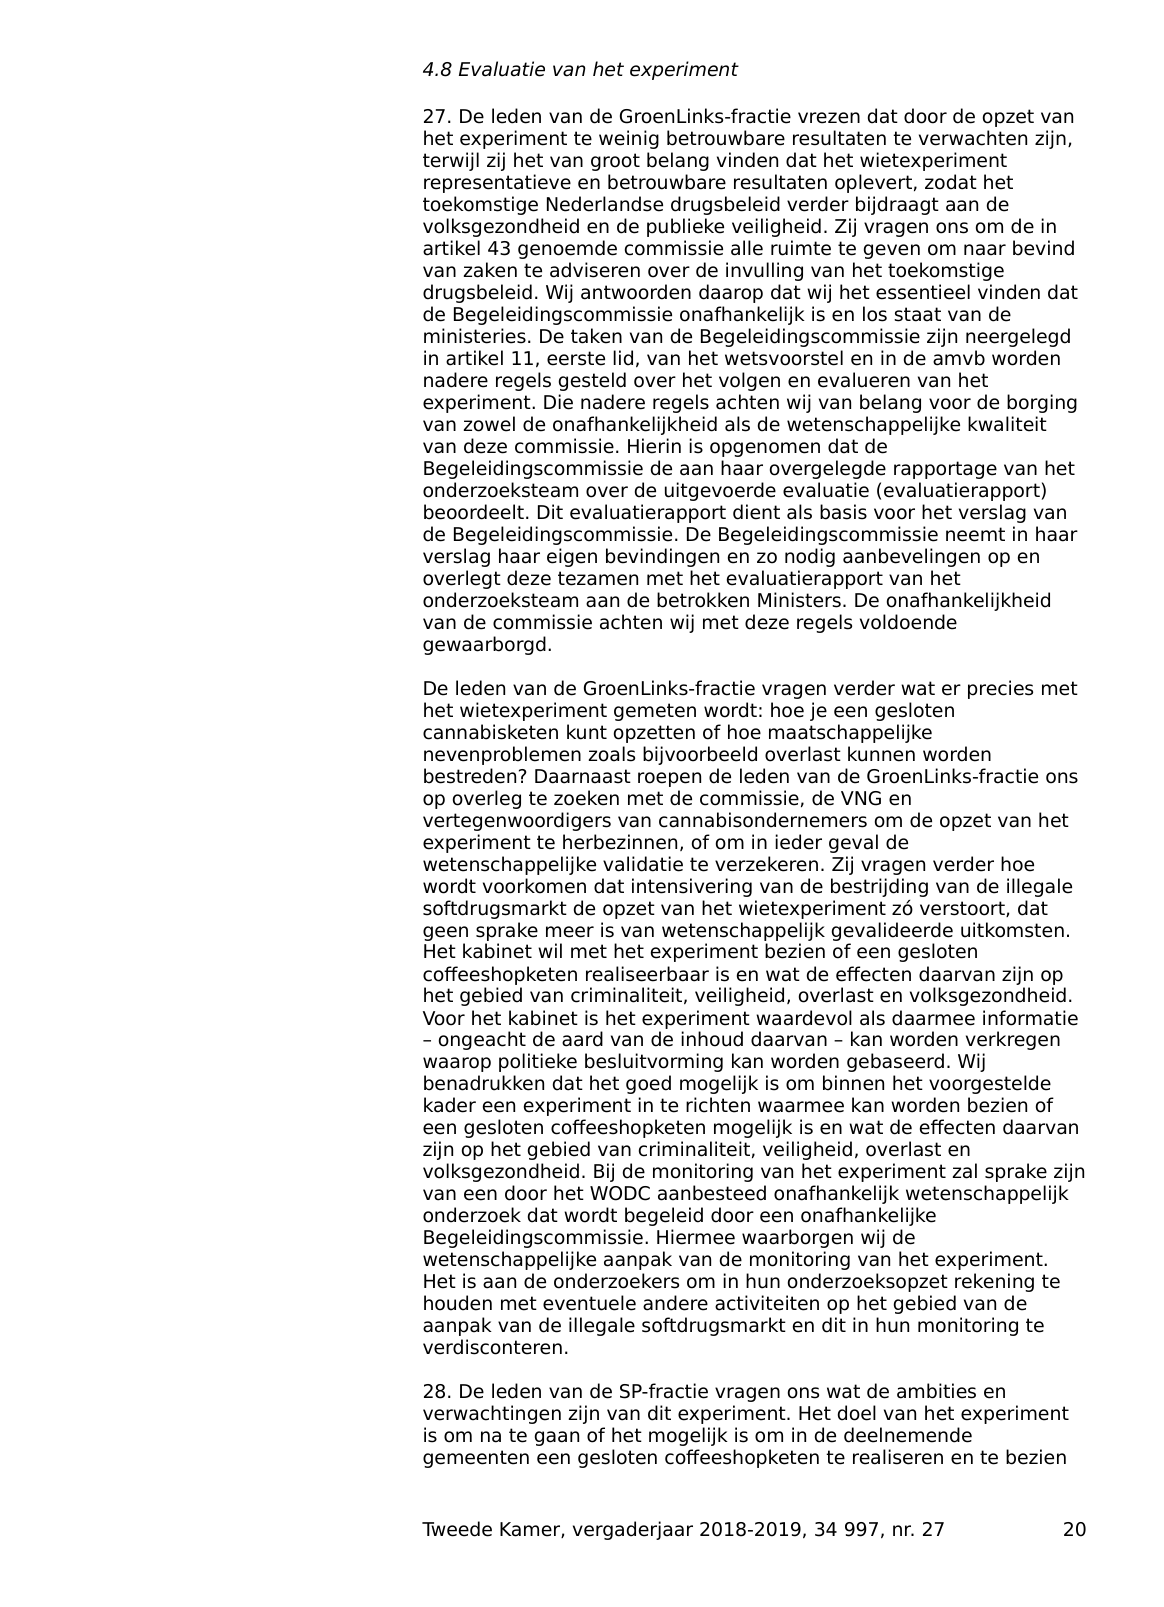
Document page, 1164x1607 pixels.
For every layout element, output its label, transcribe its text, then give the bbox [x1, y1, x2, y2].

text De leden van de GroenLinks-fractie vragen verder wat er precies met het wietexperiment gemeten wordt: hoe je een gesloten cannabisketen kunt opzetten of hoe maatschappelijke nevenproblemen zoals bijvoorbeeld overlast kunnen worden bestreden? Daarnaast roepen de leden van de GroenLinks-fractie ons op overleg te zoeken met de commissie, de VNG en vertegenwoordigers van cannabisondernemers om de opzet van het experiment te herbezinnen, of om in ieder geval de wetenschappelijke validatie te verzekeren. Zij vragen verder hoe wordt voorkomen dat intensivering van de bestrijding van de illegale softdrugsmarkt de opzet van het wietexperiment zó verstoort, dat geen sprake meer is van wetenschappelijk gevalideerde uitkomsten. Het kabinet wil met het experiment bezien of een gesloten coffeeshopketen realiseerbaar is en wat de effecten daarvan zijn op het gebied van criminaliteit, veiligheid, overlast en volksgezondheid. Voor het kabinet is het experiment waardevol als daarmee informatie – ongeacht de aard van de inhoud daarvan – kan worden verkregen waarop politieke besluitvorming kan worden gebaseerd. Wij benadrukken dat het goed mogelijk is om binnen het voorgestelde kader een experiment in te richten waarmee kan worden bezien of een gesloten coffeeshopketen mogelijk is en wat de effecten daarvan zijn op het gebied van criminaliteit, veiligheid, overlast en volksgezondheid. Bij de monitoring van het experiment zal sprake zijn van een door het WODC aanbesteed onafhankelijk wetenschappelijk onderzoek dat wordt begeleid door een onafhankelijke Begeleidingscommissie. Hiermee waarborgen wij de wetenschappelijke aanpak van de monitoring van het experiment. Het is aan de onderzoekers om in hun onderzoeksopzet rekening te houden met eventuele andere activiteiten op het gebied van de aanpak van de illegale softdrugsmarkt en dit in hun monitoring te verdisconteren. [422, 678, 1087, 1359]
text 27. De leden van de GroenLinks-fractie vrezen dat door de opzet van het experiment te weinig betrouwbare resultaten te verwachten zijn, terwijl zij het van groot belang vinden dat het wietexperiment representatieve en betrouwbare resultaten oplevert, zodat het toekomstige Nederlandse drugsbeleid verder bijdraagt aan de volksgezondheid en de publieke veiligheid. Zij vragen ons om de in artikel 43 genoemde commissie alle ruimte te geven om naar bevind van zaken te adviseren over de invulling van het toekomstige drugsbeleid. Wij antwoorden daarop dat wij het essentieel vinden dat de Begeleidingscommissie onafhankelijk is en los staat van de ministeries. De taken van de Begeleidingscommissie zijn neergelegd in artikel 11, eerste lid, van het wetsvoorstel en in de amvb worden nadere regels gesteld over het volgen en evalueren van het experiment. Die nadere regels achten wij van belang voor de borging van zowel de onafhankelijkheid als de wetenschappelijke kwaliteit van deze commissie. Hierin is opgenomen dat de Begeleidingscommissie de aan haar overgelegde rapportage van het onderzoeksteam over de uitgevoerde evaluatie (evaluatierapport) beoordeelt. Dit evaluatierapport dient als basis voor het verslag van de Begeleidingscommissie. De Begeleidingscommissie neemt in haar verslag haar eigen bevindingen en zo nodig aanbevelingen op en overlegt deze tezamen met het evaluatierapport van het onderzoeksteam aan de betrokken Ministers. De onafhankelijkheid van de commissie achten wij met deze regels voldoende gewaarborgd. [422, 106, 1087, 656]
subtitle 4.8 Evaluatie van het experiment [422, 59, 1087, 81]
text 28. De leden van de SP-fractie vragen ons wat de ambities en verwachtingen zijn van dit experiment. Het doel van het experiment is om na te gaan of het mogelijk is om in de deelnemende gemeenten een gesloten coffeeshopketen te realiseren en te bezien [422, 1381, 1087, 1469]
